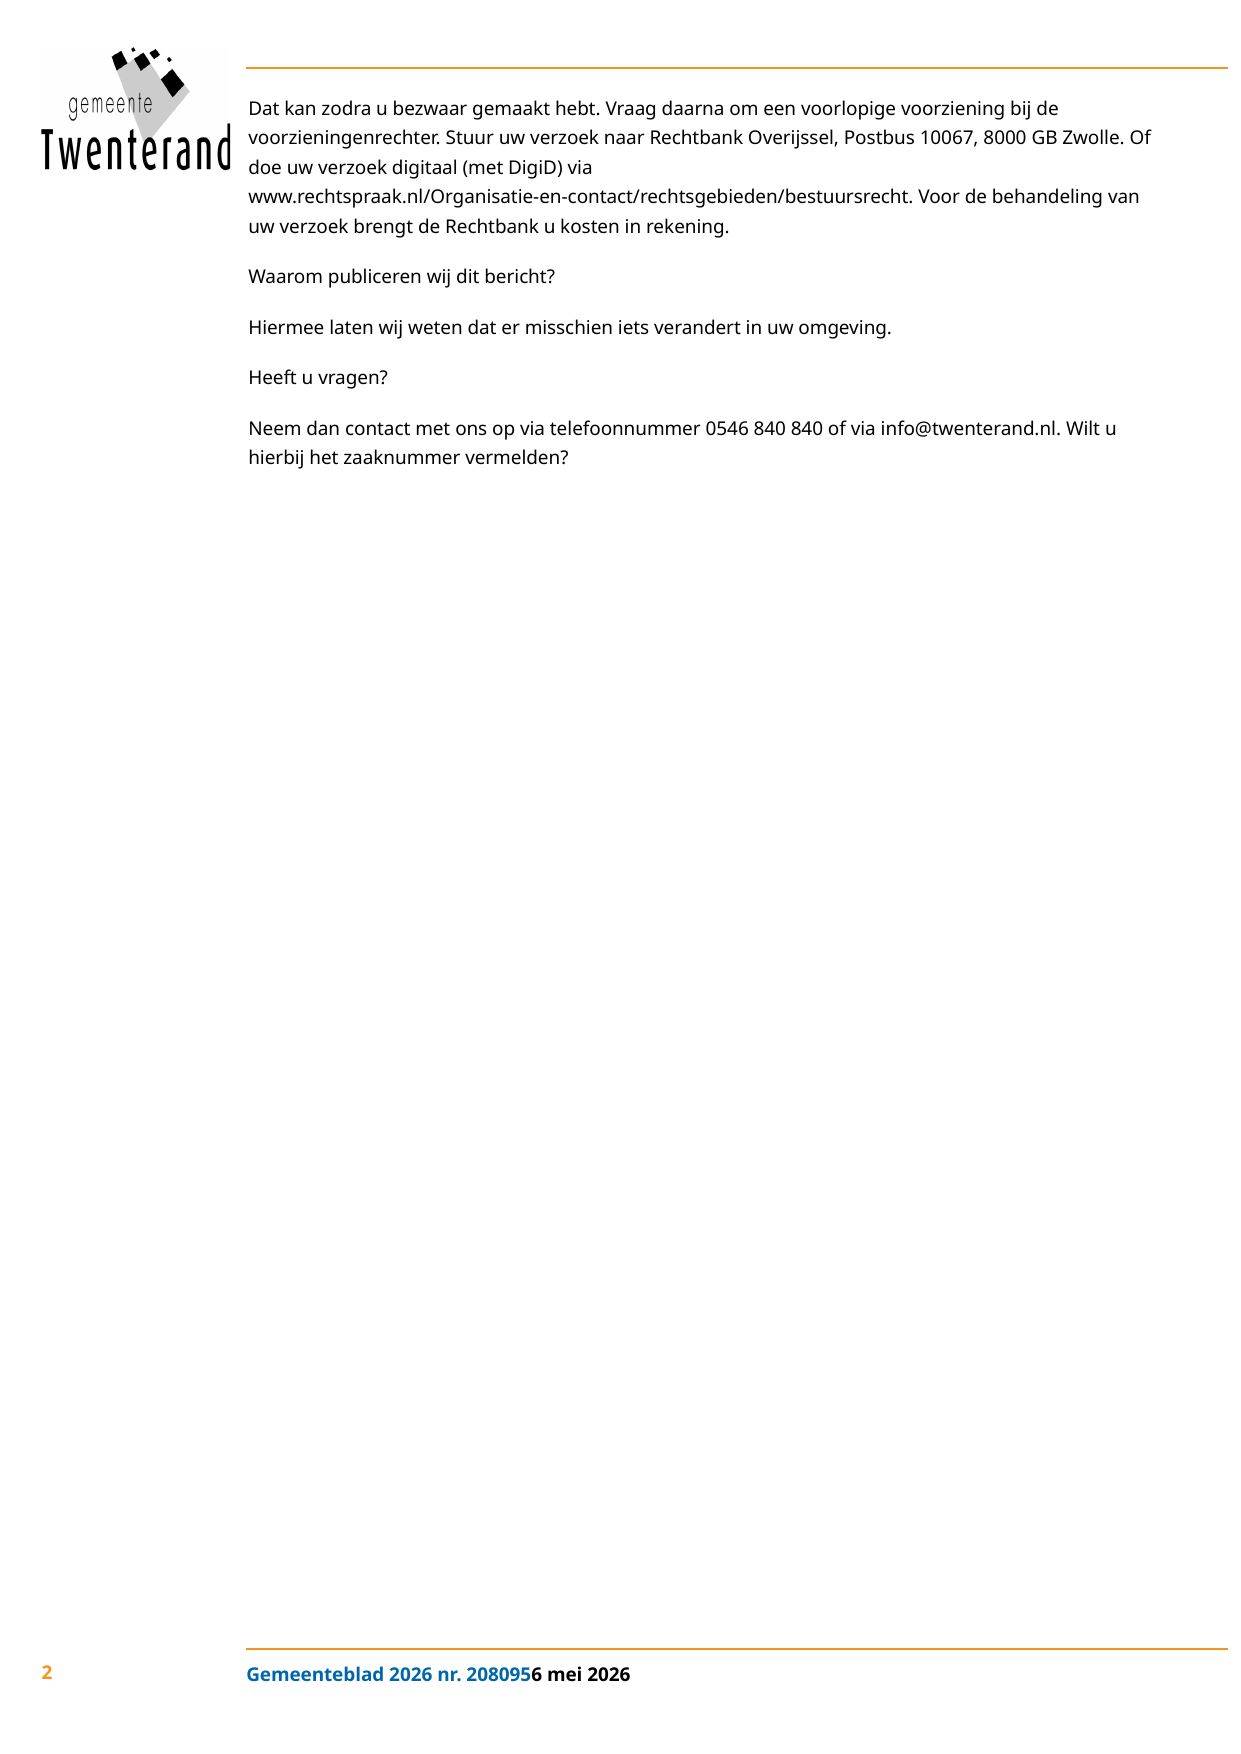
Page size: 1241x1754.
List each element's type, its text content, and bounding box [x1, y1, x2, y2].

text Waarom publiceren wij dit bericht? [248, 263, 1152, 289]
text Dat kan zodra u bezwaar gemaakt hebt. Vraag daarna om een voorlopige voorziening bij de voorzieningenrechter. Stuur uw verzoek naar Rechtbank Overijssel, Postbus 10067, 8000 GB Zwolle. Of doe uw verzoek digitaal (met DigiD) via www.rechtspraak.nl/Organisatie-en-contact/rechtsgebieden/bestuursrecht. Voor de behandeling van uw verzoek brengt de Rechtbank u kosten in rekening. [248, 95, 1152, 239]
text Neem dan contact met ons op via telefoonnummer 0546 840 840 of via info@twenterand.nl. Wilt u hierbij het zaaknummer vermelden? [248, 415, 1152, 470]
text Hiermee laten wij weten dat er misschien iets verandert in uw omgeving. [248, 314, 1152, 340]
text Heeft u vragen? [248, 364, 1152, 390]
picture [41, 47, 231, 172]
